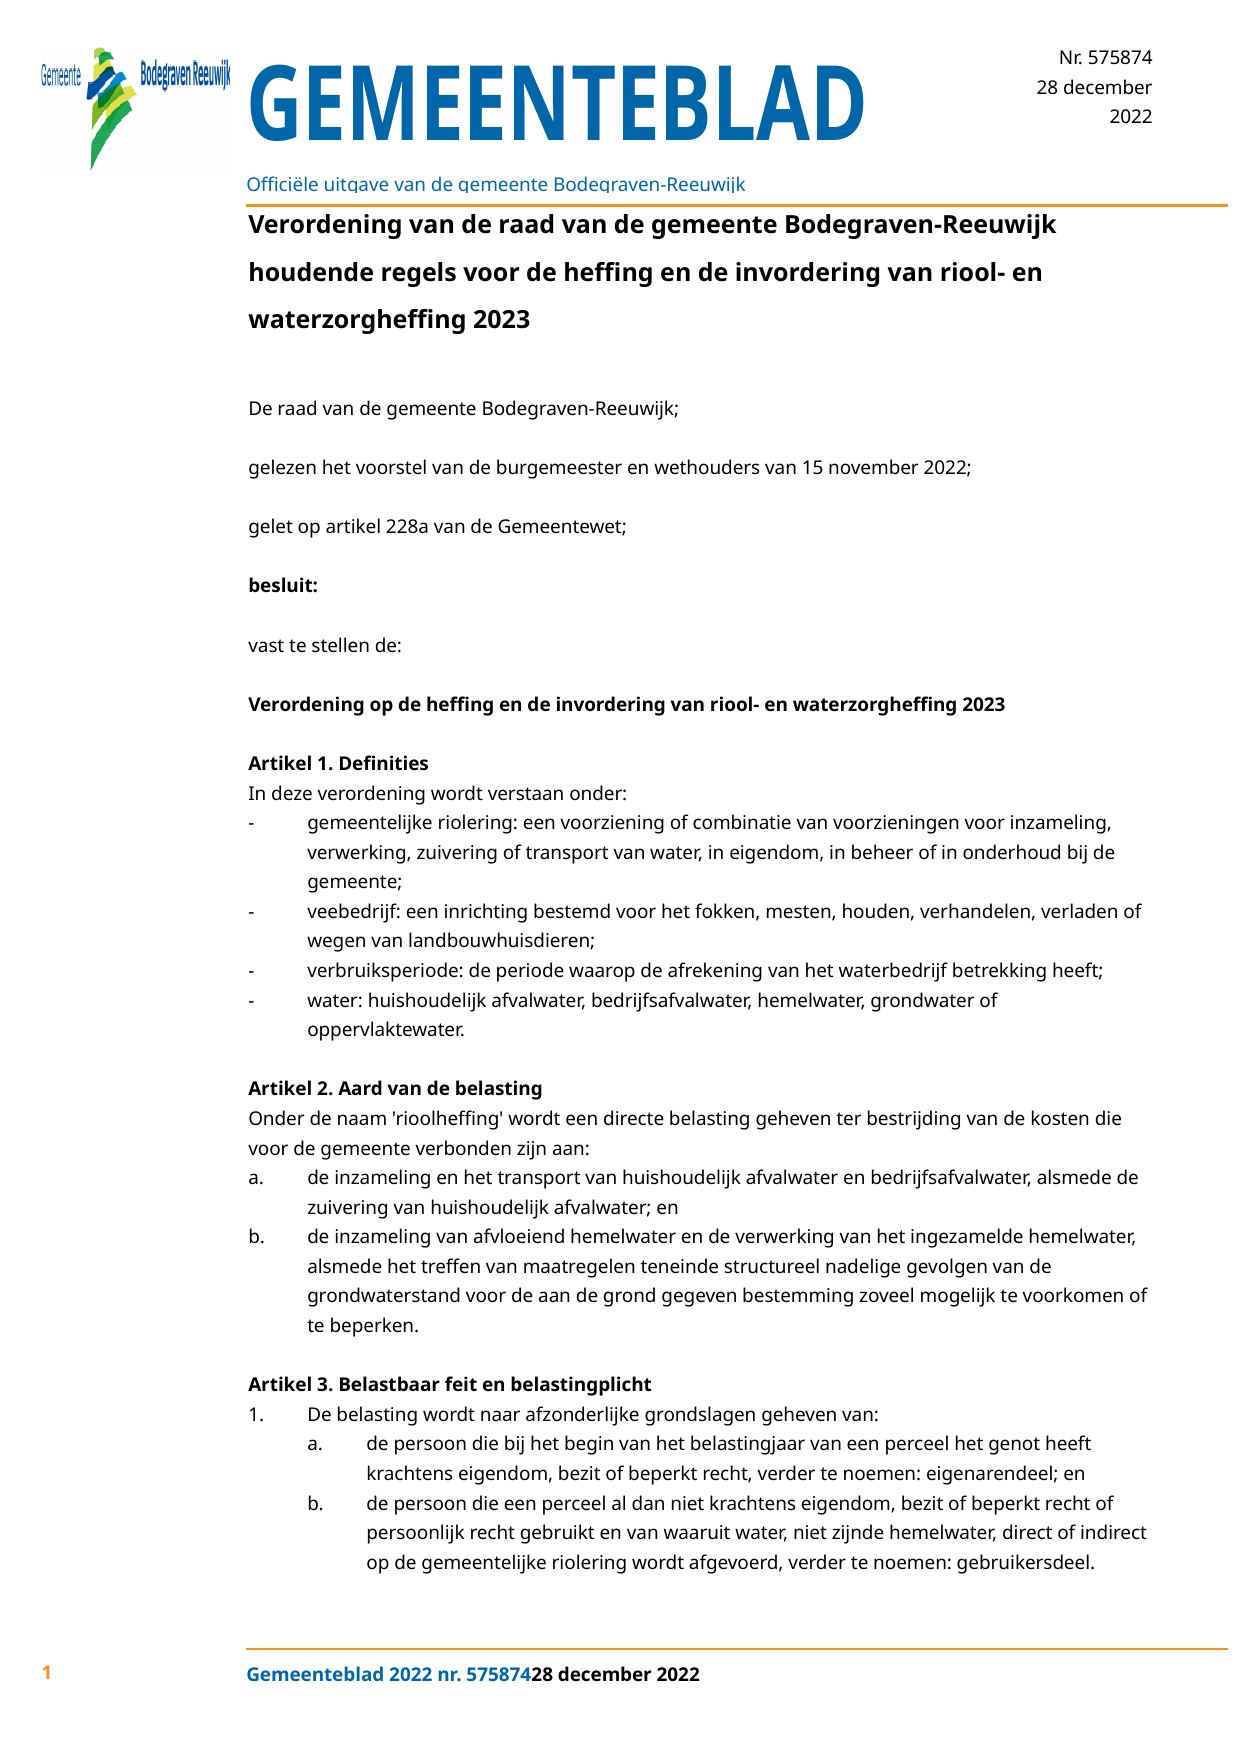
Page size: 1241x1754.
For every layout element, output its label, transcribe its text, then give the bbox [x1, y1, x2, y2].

list water: huishoudelijk afvalwater, bedrijfsafvalwater, hemelwater, grondwater of oppervlaktewater. [248, 987, 1152, 1042]
text Verordening op de heffing en de invordering van riool- en waterzorgheffing 2023 [248, 691, 1152, 717]
list verbruiksperiode: de periode waarop de afrekening van het waterbedrijf betrekking heeft; [248, 957, 1152, 983]
picture [41, 47, 231, 172]
text gelezen het voorstel van de burgemeester en wethouders van 15 november 2022; [248, 454, 1152, 480]
text Artikel 2. Aard van de belasting [248, 1076, 1152, 1101]
text Verordening van de raad van de gemeente Bodegraven-Reeuwijk houdende regels voor de heffing en de invordering van riool- en waterzorgheffing 2023 [248, 207, 1152, 336]
list gemeentelijke riolering: een voorziening of combinatie van voorzieningen voor inzameling, verwerking, zuivering of transport van water, in eigendom, in beheer of in onderhoud bij de gemeente; [248, 809, 1152, 894]
text gelet op artikel 228a van de Gemeentewet; [248, 513, 1152, 539]
text In deze verordening wordt verstaan onder: [248, 780, 1152, 805]
list De belasting wordt naar afzonderlijke grondslagen geheven van: [248, 1401, 1152, 1427]
text Artikel 1. Definities [248, 750, 1152, 776]
list de persoon die een perceel al dan niet krachtens eigendom, bezit of beperkt recht of persoonlijk recht gebruikt en van waaruit water, niet zijnde hemelwater, direct of indirect op de gemeentelijke riolering wordt afgevoerd, verder te noemen: gebruikersdeel. [307, 1490, 1152, 1574]
text vast te stellen de: [248, 632, 1152, 657]
text Artikel 3. Belastbaar feit en belastingplicht [248, 1371, 1152, 1397]
list de inzameling van afvloeiend hemelwater en de verwerking van het ingezamelde hemelwater, alsmede het treffen van maatregelen teneinde structureel nadelige gevolgen van de grondwaterstand voor de aan de grond gegeven bestemming zoveel mogelijk te voorkomen of te beperken. [248, 1223, 1152, 1338]
text Onder de naam 'rioolheffing' wordt een directe belasting geheven ter bestrijding van de kosten die voor de gemeente verbonden zijn aan: [248, 1105, 1152, 1160]
text De raad van de gemeente Bodegraven-Reeuwijk; [248, 395, 1152, 421]
list de inzameling en het transport van huishoudelijk afvalwater en bedrijfsafvalwater, alsmede de zuivering van huishoudelijk afvalwater; en [248, 1164, 1152, 1219]
list de persoon die bij het begin van het belastingjaar van een perceel het genot heeft krachtens eigendom, bezit of beperkt recht, verder te noemen: eigenarendeel; en [307, 1431, 1152, 1486]
text besluit: [248, 573, 1152, 598]
list veebedrijf: een inrichting bestemd voor het fokken, mesten, houden, verhandelen, verladen of wegen van landbouwhuisdieren; [248, 898, 1152, 953]
